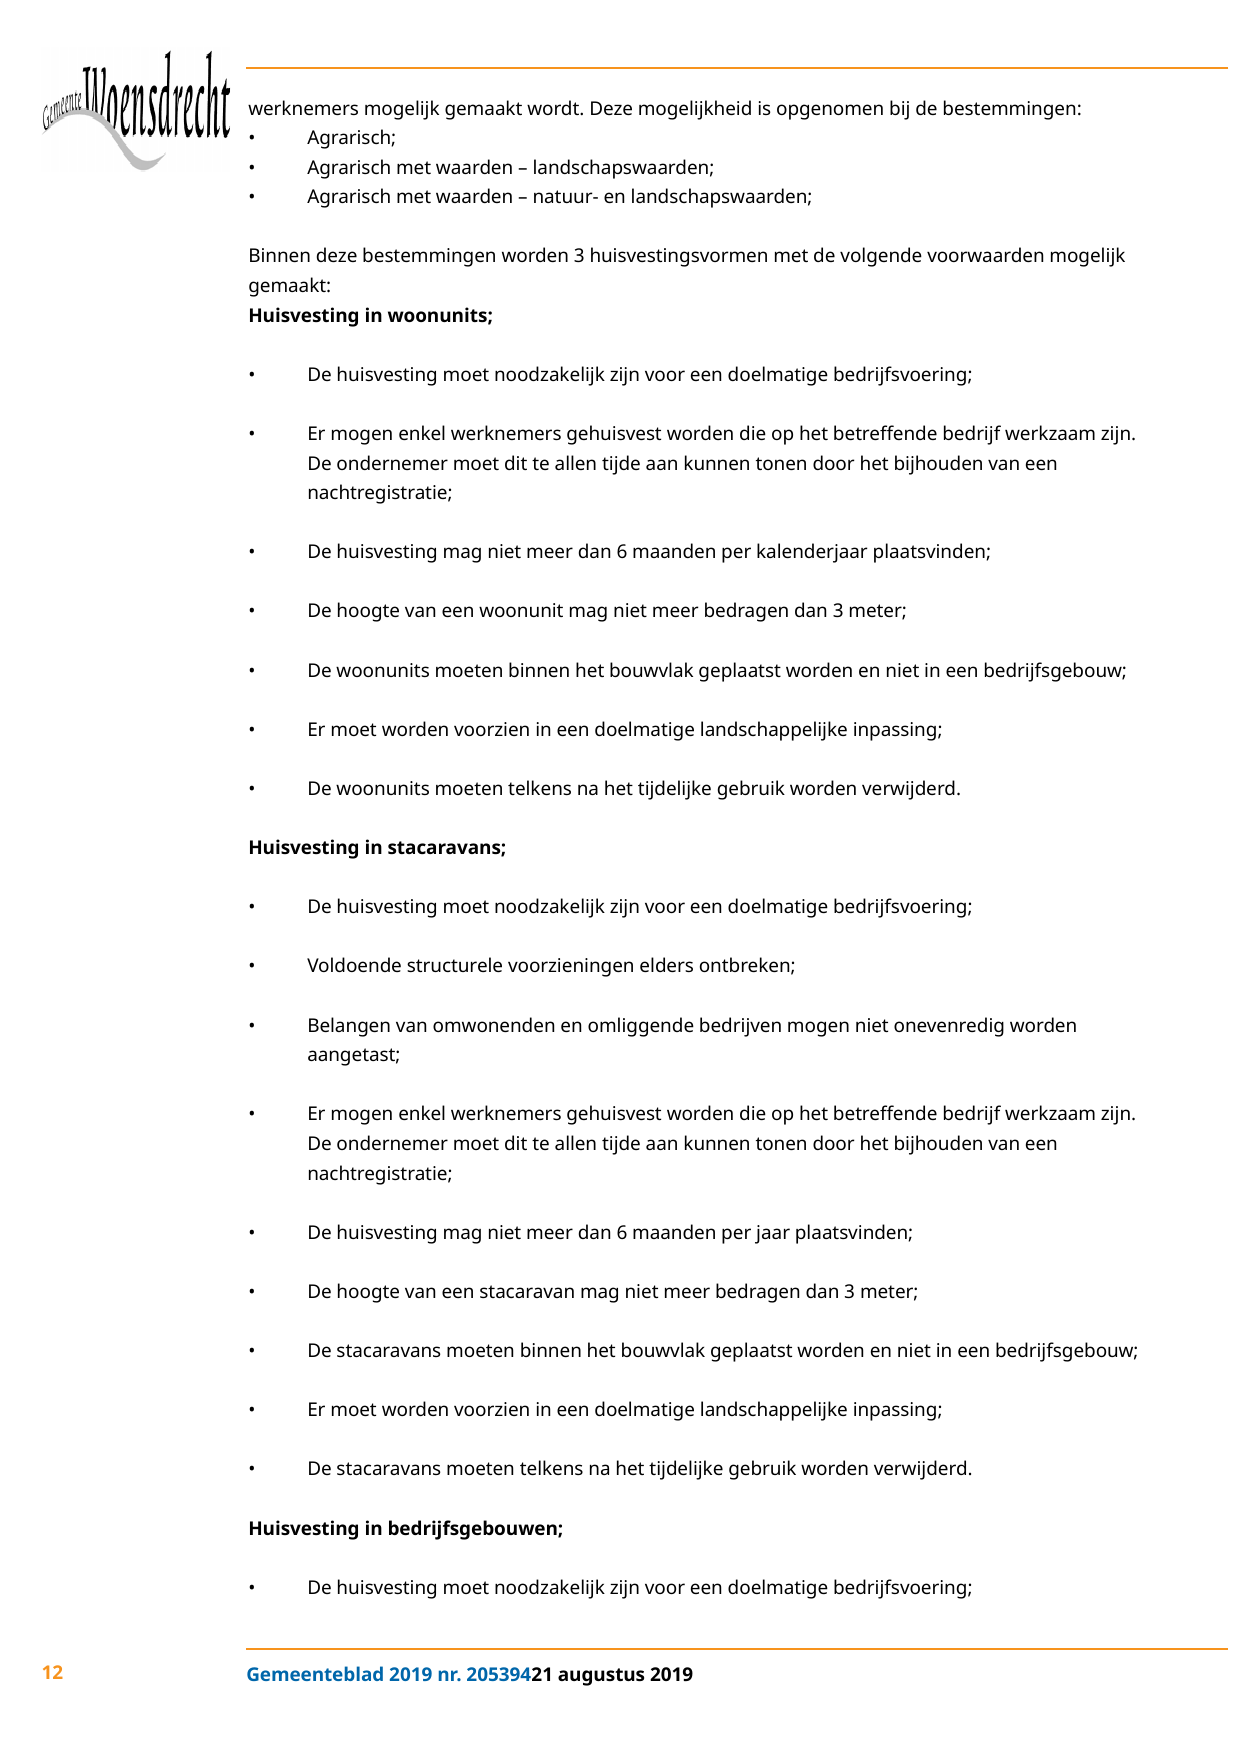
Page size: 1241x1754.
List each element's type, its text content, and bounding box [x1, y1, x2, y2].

text Huisvesting in stacaravans; [248, 834, 1152, 860]
list Agrarisch met waarden – natuur- en landschapswaarden; [248, 183, 1152, 209]
list Belangen van omwonenden en omliggende bedrijven mogen niet onevenredig worden aangetast; [248, 1012, 1152, 1067]
list De woonunits moeten binnen het bouwvlak geplaatst worden en niet in een bedrijfsgebouw; [248, 657, 1152, 683]
list De huisvesting moet noodzakelijk zijn voor een doelmatige bedrijfsvoering; [248, 361, 1152, 387]
list De huisvesting mag niet meer dan 6 maanden per kalenderjaar plaatsvinden; [248, 538, 1152, 564]
list Agrarisch met waarden – landschapswaarden; [248, 154, 1152, 180]
text Binnen deze bestemmingen worden 3 huisvestingsvormen met de volgende voorwaarden mogelijk gemaakt: [248, 243, 1152, 298]
list De hoogte van een woonunit mag niet meer bedragen dan 3 meter; [248, 598, 1152, 623]
list De hoogte van een stacaravan mag niet meer bedragen dan 3 meter; [248, 1278, 1152, 1304]
list De stacaravans moeten telkens na het tijdelijke gebruik worden verwijderd. [248, 1456, 1152, 1481]
list Voldoende structurele voorzieningen elders ontbreken; [248, 953, 1152, 978]
text Huisvesting in woonunits; [248, 302, 1152, 328]
text werknemers mogelijk gemaakt wordt. Deze mogelijkheid is opgenomen bij de bestemmingen: [248, 95, 1152, 121]
list De stacaravans moeten binnen het bouwvlak geplaatst worden en niet in een bedrijfsgebouw; [248, 1337, 1152, 1363]
list Er moet worden voorzien in een doelmatige landschappelijke inpassing; [248, 1396, 1152, 1422]
list Agrarisch; [248, 124, 1152, 150]
list De huisvesting mag niet meer dan 6 maanden per jaar plaatsvinden; [248, 1219, 1152, 1245]
list De woonunits moeten telkens na het tijdelijke gebruik worden verwijderd. [248, 775, 1152, 801]
list Er mogen enkel werknemers gehuisvest worden die op het betreffende bedrijf werkzaam zijn. De ondernemer moet dit te allen tijde aan kunnen tonen door het bijhouden van een nachtregistratie; [248, 420, 1152, 505]
picture [41, 47, 231, 172]
list De huisvesting moet noodzakelijk zijn voor een doelmatige bedrijfsvoering; [248, 1574, 1152, 1600]
list De huisvesting moet noodzakelijk zijn voor een doelmatige bedrijfsvoering; [248, 893, 1152, 919]
list Er moet worden voorzien in een doelmatige landschappelijke inpassing; [248, 716, 1152, 742]
list Er mogen enkel werknemers gehuisvest worden die op het betreffende bedrijf werkzaam zijn. De ondernemer moet dit te allen tijde aan kunnen tonen door het bijhouden van een nachtregistratie; [248, 1101, 1152, 1186]
text Huisvesting in bedrijfsgebouwen; [248, 1515, 1152, 1541]
